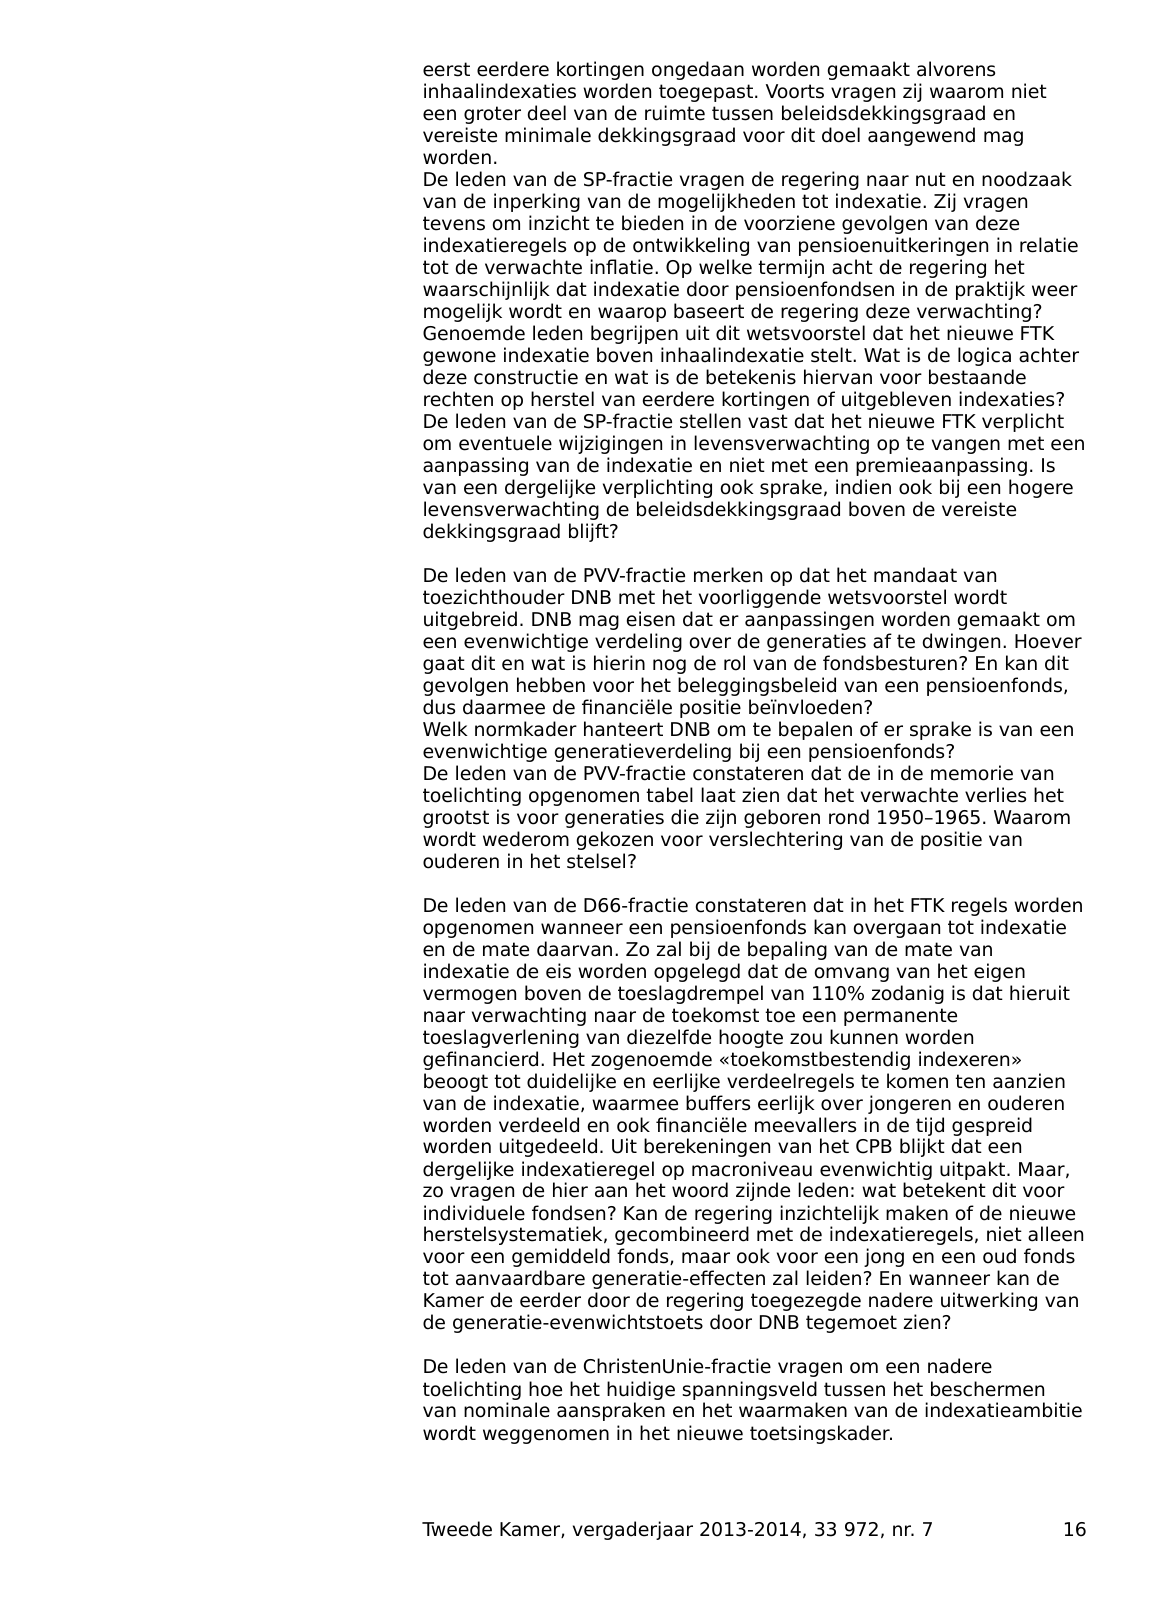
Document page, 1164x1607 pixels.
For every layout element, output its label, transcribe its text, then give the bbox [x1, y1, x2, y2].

text Welk normkader hanteert DNB om te bepalen of er sprake is van een evenwichtige generatieverdeling bij een pensioenfonds? [422, 719, 1087, 763]
text De leden van de D66-fractie constateren dat in het FTK regels worden opgenomen wanneer een pensioenfonds kan overgaan tot indexatie en de mate daarvan. Zo zal bij de bepaling van de mate van indexatie de eis worden opgelegd dat de omvang van het eigen vermogen boven de toeslagdrempel van 110% zodanig is dat hieruit naar verwachting naar de toekomst toe een permanente toeslagverlening van diezelfde hoogte zou kunnen worden gefinancierd. Het zogenoemde «toekomstbestendig indexeren» beoogt tot duidelijke en eerlijke verdeelregels te komen ten aanzien van de indexatie, waarmee buffers eerlijk over jongeren en ouderen worden verdeeld en ook financiële meevallers in de tijd gespreid worden uitgedeeld. Uit berekeningen van het CPB blijkt dat een dergelijke indexatieregel op macroniveau evenwichtig uitpakt. Maar, zo vragen de hier aan het woord zijnde leden: wat betekent dit voor individuele fondsen? Kan de regering inzichtelijk maken of de nieuwe herstelsystematiek, gecombineerd met de indexatieregels, niet alleen voor een gemiddeld fonds, maar ook voor een jong en een oud fonds tot aanvaardbare generatie-effecten zal leiden? En wanneer kan de Kamer de eerder door de regering toegezegde nadere uitwerking van de generatie-evenwichtstoets door DNB tegemoet zien? [422, 895, 1087, 1334]
text eerst eerdere kortingen ongedaan worden gemaakt alvorens inhaalindexaties worden toegepast. Voorts vragen zij waarom niet een groter deel van de ruimte tussen beleidsdekkingsgraad en vereiste minimale dekkingsgraad voor dit doel aangewend mag worden. [422, 59, 1087, 169]
text De leden van de SP-fractie stellen vast dat het nieuwe FTK verplicht om eventuele wijzigingen in levensverwachting op te vangen met een aanpassing van de indexatie en niet met een premieaanpassing. Is van een dergelijke verplichting ook sprake, indien ook bij een hogere levensverwachting de beleidsdekkingsgraad boven de vereiste dekkingsgraad blijft? [422, 411, 1087, 543]
text De leden van de PVV-fractie merken op dat het mandaat van toezichthouder DNB met het voorliggende wetsvoorstel wordt uitgebreid. DNB mag eisen dat er aanpassingen worden gemaakt om een evenwichtige verdeling over de generaties af te dwingen. Hoever gaat dit en wat is hierin nog de rol van de fondsbesturen? En kan dit gevolgen hebben voor het beleggingsbeleid van een pensioenfonds, dus daarmee de financiële positie beïnvloeden? [422, 565, 1087, 719]
text De leden van de ChristenUnie-fractie vragen om een nadere toelichting hoe het huidige spanningsveld tussen het beschermen van nominale aanspraken en het waarmaken van de indexatieambitie wordt weggenomen in het nieuwe toetsingskader. [422, 1356, 1087, 1444]
text De leden van de SP-fractie vragen de regering naar nut en noodzaak van de inperking van de mogelijkheden tot indexatie. Zij vragen tevens om inzicht te bieden in de voorziene gevolgen van deze indexatieregels op de ontwikkeling van pensioenuitkeringen in relatie tot de verwachte inflatie. Op welke termijn acht de regering het waarschijnlijk dat indexatie door pensioenfondsen in de praktijk weer mogelijk wordt en waarop baseert de regering deze verwachting? [422, 169, 1087, 323]
text Genoemde leden begrijpen uit dit wetsvoorstel dat het nieuwe FTK gewone indexatie boven inhaalindexatie stelt. Wat is de logica achter deze constructie en wat is de betekenis hiervan voor bestaande rechten op herstel van eerdere kortingen of uitgebleven indexaties? [422, 323, 1087, 411]
text De leden van de PVV-fractie constateren dat de in de memorie van toelichting opgenomen tabel laat zien dat het verwachte verlies het grootst is voor generaties die zijn geboren rond 1950–1965. Waarom wordt wederom gekozen voor verslechtering van de positie van ouderen in het stelsel? [422, 763, 1087, 872]
